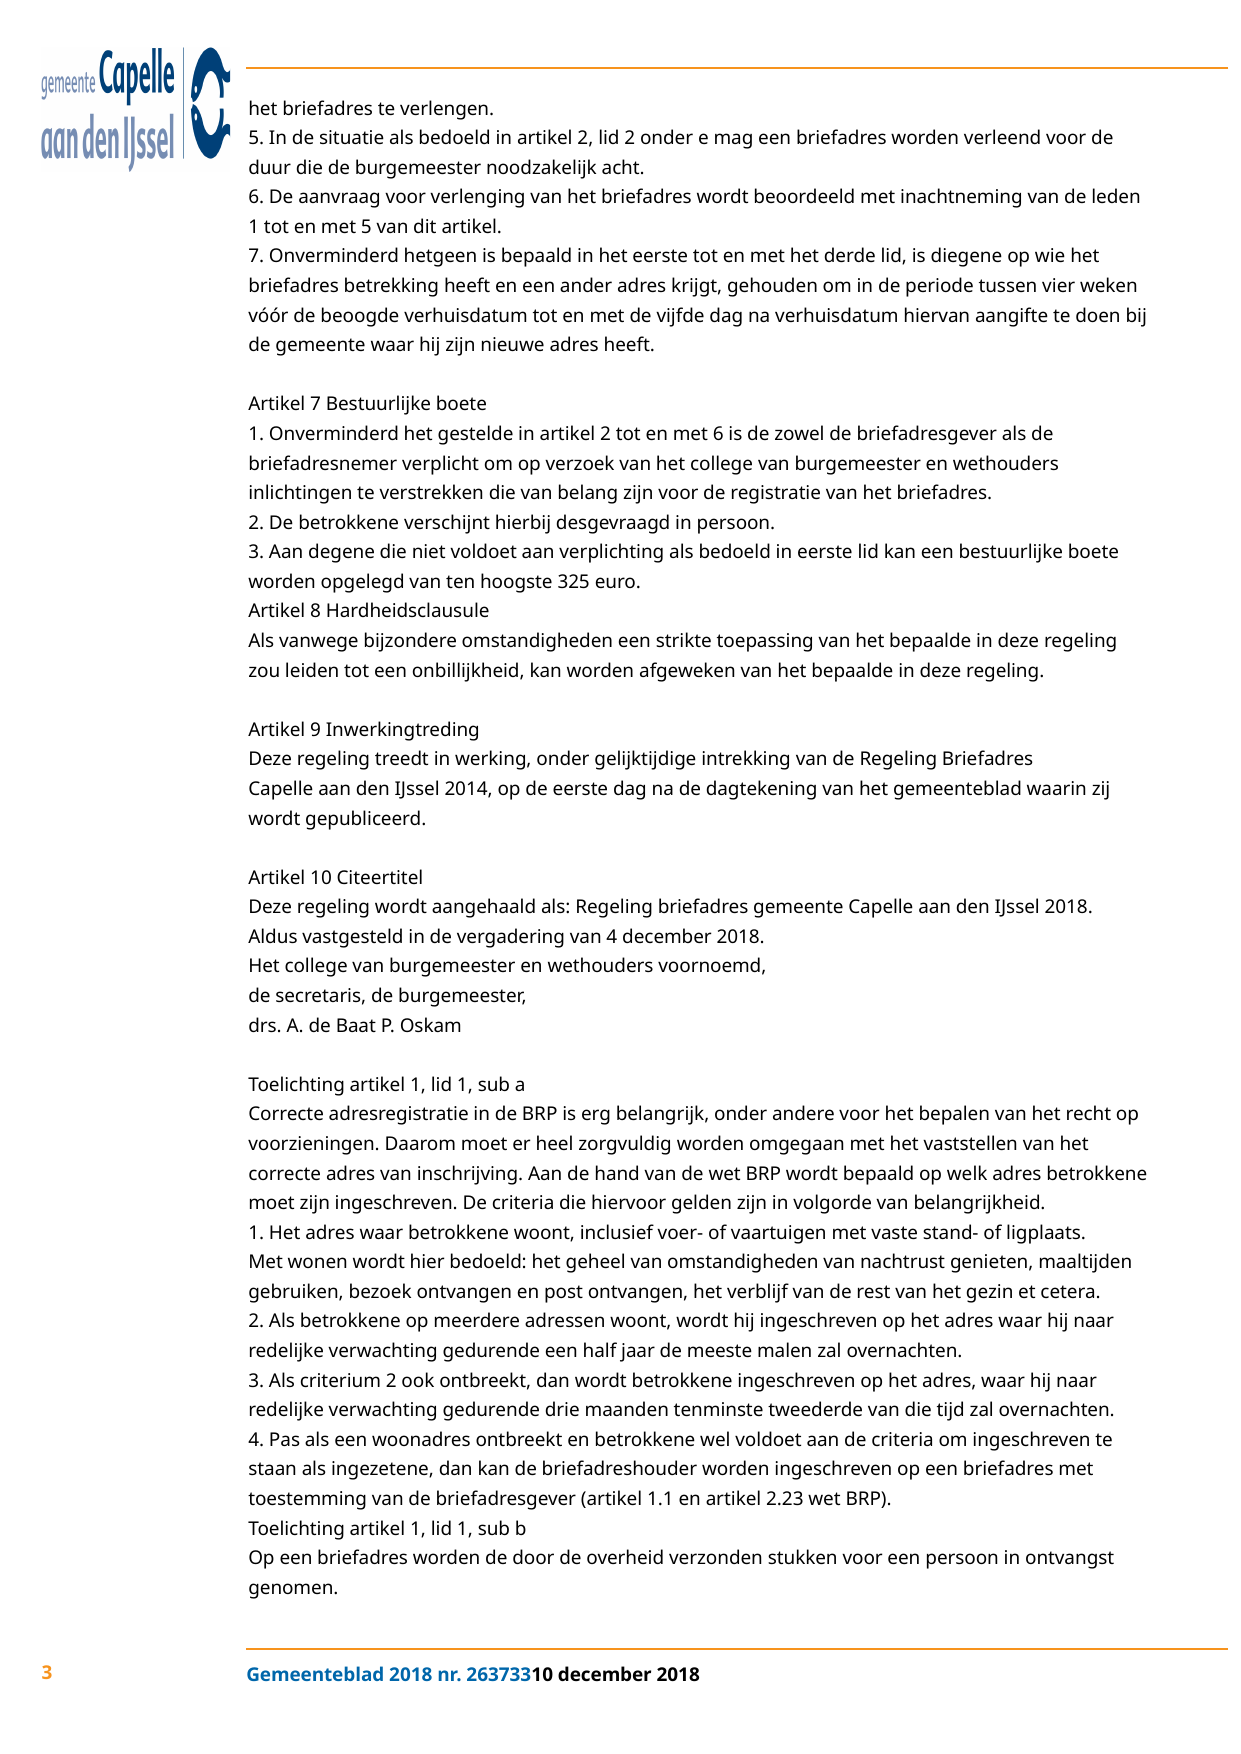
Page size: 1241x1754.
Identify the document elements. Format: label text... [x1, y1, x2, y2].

text Als vanwege bijzondere omstandigheden een strikte toepassing van het bepaalde in deze regeling zou leiden tot een onbillijkheid, kan worden afgeweken van het bepaalde in deze regeling. [248, 627, 1152, 683]
text 3. Als criterium 2 ook ontbreekt, dan wordt betrokkene ingeschreven op het adres, waar hij naar redelijke verwachting gedurende drie maanden tenminste tweederde van die tijd zal overnachten. [248, 1367, 1152, 1422]
text Artikel 8 Hardheidsclausule [248, 598, 1152, 623]
text Artikel 7 Bestuurlijke boete [248, 391, 1152, 416]
picture [41, 47, 231, 172]
text 1. Onverminderd het gestelde in artikel 2 tot en met 6 is de zowel de briefadresgever als de briefadresnemer verplicht om op verzoek van het college van burgemeester en wethouders inlichtingen te verstrekken die van belang zijn voor de registratie van het briefadres. [248, 420, 1152, 505]
text 1. Het adres waar betrokkene woont, inclusief voer- of vaartuigen met vaste stand- of ligplaats. [248, 1219, 1152, 1245]
text Het college van burgemeester en wethouders voornoemd, [248, 953, 1152, 978]
text het briefadres te verlengen. [248, 95, 1152, 121]
text drs. A. de Baat P. Oskam [248, 1012, 1152, 1038]
text 5. In de situatie als bedoeld in artikel 2, lid 2 onder e mag een briefadres worden verleend voor de duur die de burgemeester noodzakelijk acht. [248, 124, 1152, 180]
text 3. Aan degene die niet voldoet aan verplichting als bedoeld in eerste lid kan een bestuurlijke boete worden opgelegd van ten hoogste 325 euro. [248, 538, 1152, 594]
text 4. Pas als een woonadres ontbreekt en betrokkene wel voldoet aan de criteria om ingeschreven te staan als ingezetene, dan kan de briefadreshouder worden ingeschreven op een briefadres met toestemming van de briefadresgever (artikel 1.1 en artikel 2.23 wet BRP). [248, 1426, 1152, 1511]
text 2. Als betrokkene op meerdere adressen woont, wordt hij ingeschreven op het adres waar hij naar redelijke verwachting gedurende een half jaar de meeste malen zal overnachten. [248, 1308, 1152, 1363]
text Met wonen wordt hier bedoeld: het geheel van omstandigheden van nachtrust genieten, maaltijden gebruiken, bezoek ontvangen en post ontvangen, het verblijf van de rest van het gezin et cetera. [248, 1248, 1152, 1304]
text Toelichting artikel 1, lid 1, sub b [248, 1515, 1152, 1541]
text Deze regeling wordt aangehaald als: Regeling briefadres gemeente Capelle aan den IJssel 2018. [248, 893, 1152, 919]
text Aldus vastgesteld in de vergadering van 4 december 2018. [248, 923, 1152, 949]
text Deze regeling treedt in werking, onder gelijktijdige intrekking van de Regeling Briefadres [248, 746, 1152, 771]
text de secretaris, de burgemeester, [248, 982, 1152, 1008]
text Correcte adresregistratie in de BRP is erg belangrijk, onder andere voor het bepalen van het recht op voorzieningen. Daarom moet er heel zorgvuldig worden omgegaan met het vaststellen van het correcte adres van inschrijving. Aan de hand van de wet BRP wordt bepaald op welk adres betrokkene moet zijn ingeschreven. De criteria die hiervoor gelden zijn in volgorde van belangrijkheid. [248, 1101, 1152, 1215]
text 7. Onverminderd hetgeen is bepaald in het eerste tot en met het derde lid, is diegene op wie het briefadres betrekking heeft en een ander adres krijgt, gehouden om in de periode tussen vier weken vóór de beoogde verhuisdatum tot en met de vijfde dag na verhuisdatum hiervan aangifte te doen bij de gemeente waar hij zijn nieuwe adres heeft. [248, 243, 1152, 357]
text Artikel 9 Inwerkingtreding [248, 716, 1152, 742]
text 6. De aanvraag voor verlenging van het briefadres wordt beoordeeld met inachtneming van de leden 1 tot en met 5 van dit artikel. [248, 183, 1152, 239]
text Op een briefadres worden de door de overheid verzonden stukken voor een persoon in ontvangst genomen. [248, 1544, 1152, 1600]
text Toelichting artikel 1, lid 1, sub a [248, 1071, 1152, 1097]
text 2. De betrokkene verschijnt hierbij desgevraagd in persoon. [248, 509, 1152, 535]
text Artikel 10 Citeertitel [248, 864, 1152, 890]
text Capelle aan den IJssel 2014, op de eerste dag na de dagtekening van het gemeenteblad waarin zij wordt gepubliceerd. [248, 775, 1152, 831]
